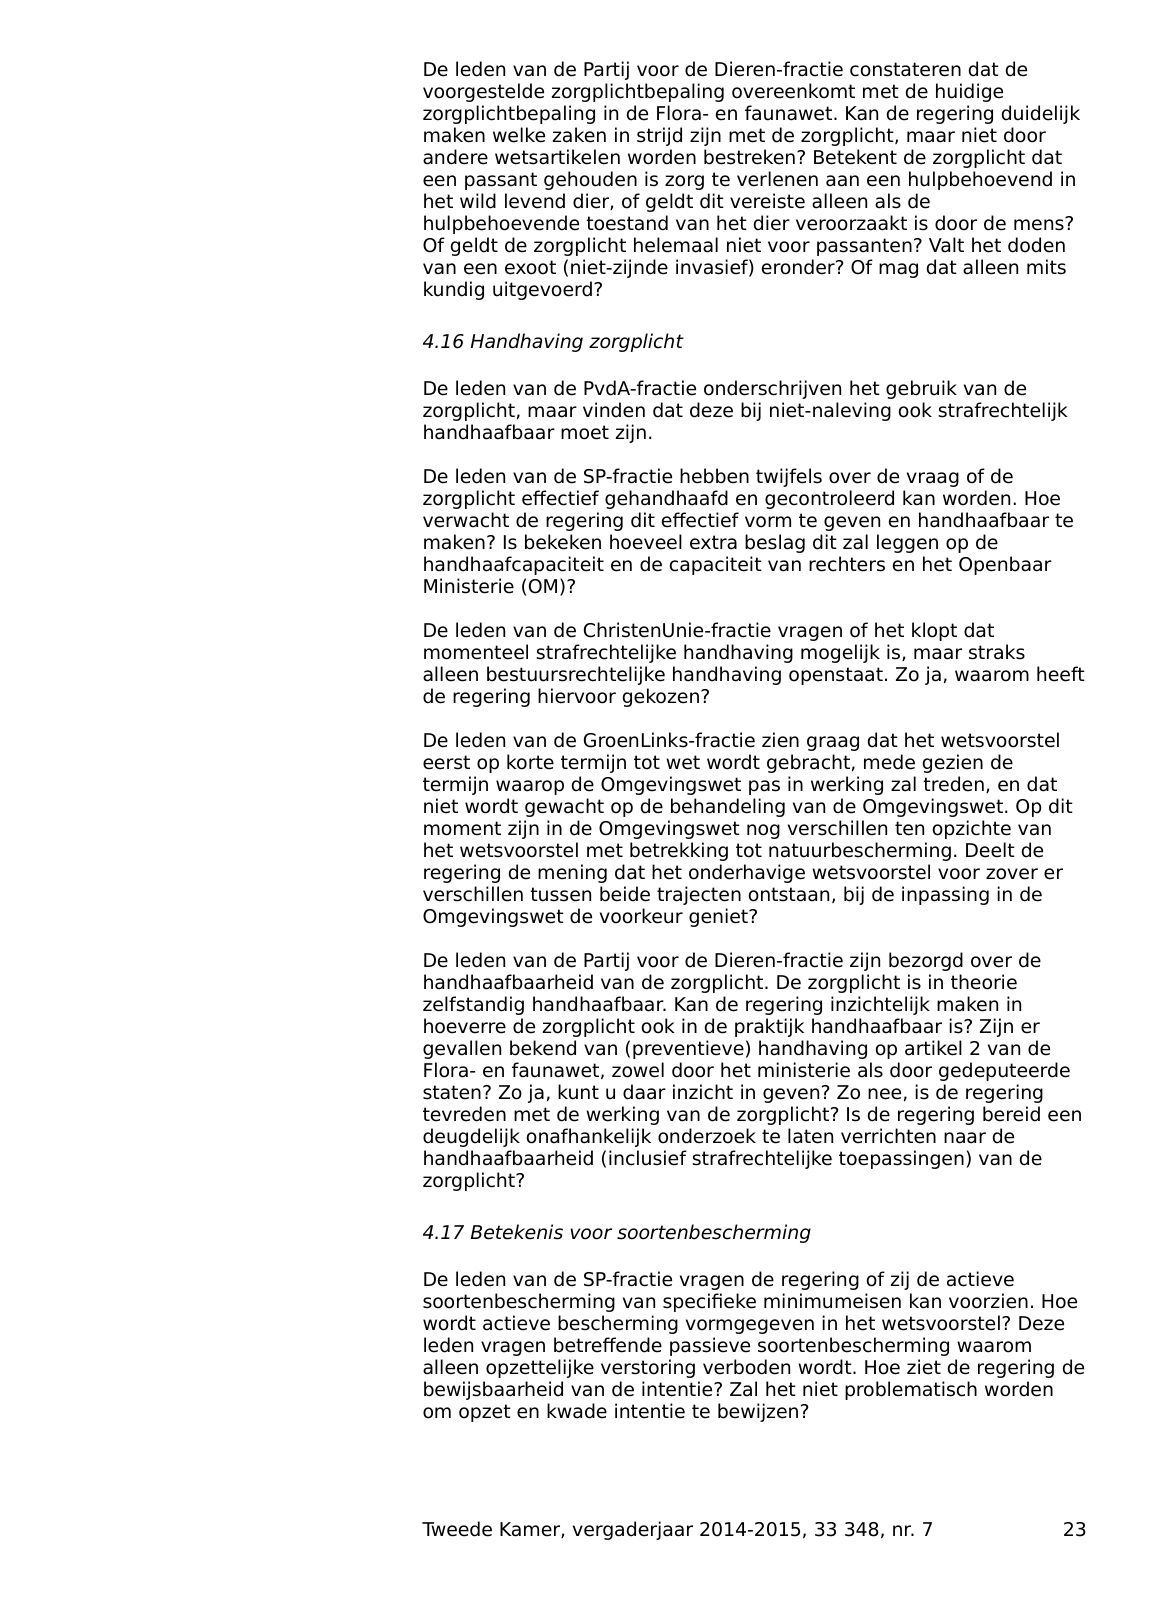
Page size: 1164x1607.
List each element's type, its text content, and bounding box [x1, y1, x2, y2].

subtitle 4.17 Betekenis voor soortenbescherming [422, 1222, 1087, 1244]
subtitle 4.16 Handhaving zorgplicht [422, 331, 1087, 353]
text De leden van de PvdA-fractie onderschrijven het gebruik van de zorgplicht, maar vinden dat deze bij niet-naleving ook strafrechtelijk handhaafbaar moet zijn. [422, 378, 1087, 444]
text De leden van de GroenLinks-fractie zien graag dat het wetsvoorstel eerst op korte termijn tot wet wordt gebracht, mede gezien de termijn waarop de Omgevingswet pas in werking zal treden, en dat niet wordt gewacht op de behandeling van de Omgevingswet. Op dit moment zijn in de Omgevingswet nog verschillen ten opzichte van het wetsvoorstel met betrekking tot natuurbescherming. Deelt de regering de mening dat het onderhavige wetsvoorstel voor zover er verschillen tussen beide trajecten ontstaan, bij de inpassing in de Omgevingswet de voorkeur geniet? [422, 730, 1087, 928]
text De leden van de ChristenUnie-fractie vragen of het klopt dat momenteel strafrechtelijke handhaving mogelijk is, maar straks alleen bestuursrechtelijke handhaving openstaat. Zo ja, waarom heeft de regering hiervoor gekozen? [422, 620, 1087, 708]
text De leden van de Partij voor de Dieren-fractie zijn bezorgd over de handhaafbaarheid van de zorgplicht. De zorgplicht is in theorie zelfstandig handhaafbaar. Kan de regering inzichtelijk maken in hoeverre de zorgplicht ook in de praktijk handhaafbaar is? Zijn er gevallen bekend van (preventieve) handhaving op artikel 2 van de Flora- en faunawet, zowel door het ministerie als door gedeputeerde staten? Zo ja, kunt u daar inzicht in geven? Zo nee, is de regering tevreden met de werking van de zorgplicht? Is de regering bereid een deugdelijk onafhankelijk onderzoek te laten verrichten naar de handhaafbaarheid (inclusief strafrechtelijke toepassingen) van de zorgplicht? [422, 950, 1087, 1192]
text De leden van de SP-fractie vragen de regering of zij de actieve soortenbescherming van specifieke minimumeisen kan voorzien. Hoe wordt actieve bescherming vormgegeven in het wetsvoorstel? Deze leden vragen betreffende passieve soortenbescherming waarom alleen opzettelijke verstoring verboden wordt. Hoe ziet de regering de bewijsbaarheid van de intentie? Zal het niet problematisch worden om opzet en kwade intentie te bewijzen? [422, 1269, 1087, 1423]
text De leden van de SP-fractie hebben twijfels over de vraag of de zorgplicht effectief gehandhaafd en gecontroleerd kan worden. Hoe verwacht de regering dit effectief vorm te geven en handhaafbaar te maken? Is bekeken hoeveel extra beslag dit zal leggen op de handhaafcapaciteit en de capaciteit van rechters en het Openbaar Ministerie (OM)? [422, 466, 1087, 598]
text De leden van de Partij voor de Dieren-fractie constateren dat de voorgestelde zorgplichtbepaling overeenkomt met de huidige zorgplichtbepaling in de Flora- en faunawet. Kan de regering duidelijk maken welke zaken in strijd zijn met de zorgplicht, maar niet door andere wetsartikelen worden bestreken? Betekent de zorgplicht dat een passant gehouden is zorg te verlenen aan een hulpbehoevend in het wild levend dier, of geldt dit vereiste alleen als de hulpbehoevende toestand van het dier veroorzaakt is door de mens? Of geldt de zorgplicht helemaal niet voor passanten? Valt het doden van een exoot (niet-zijnde invasief) eronder? Of mag dat alleen mits kundig uitgevoerd? [422, 59, 1087, 301]
